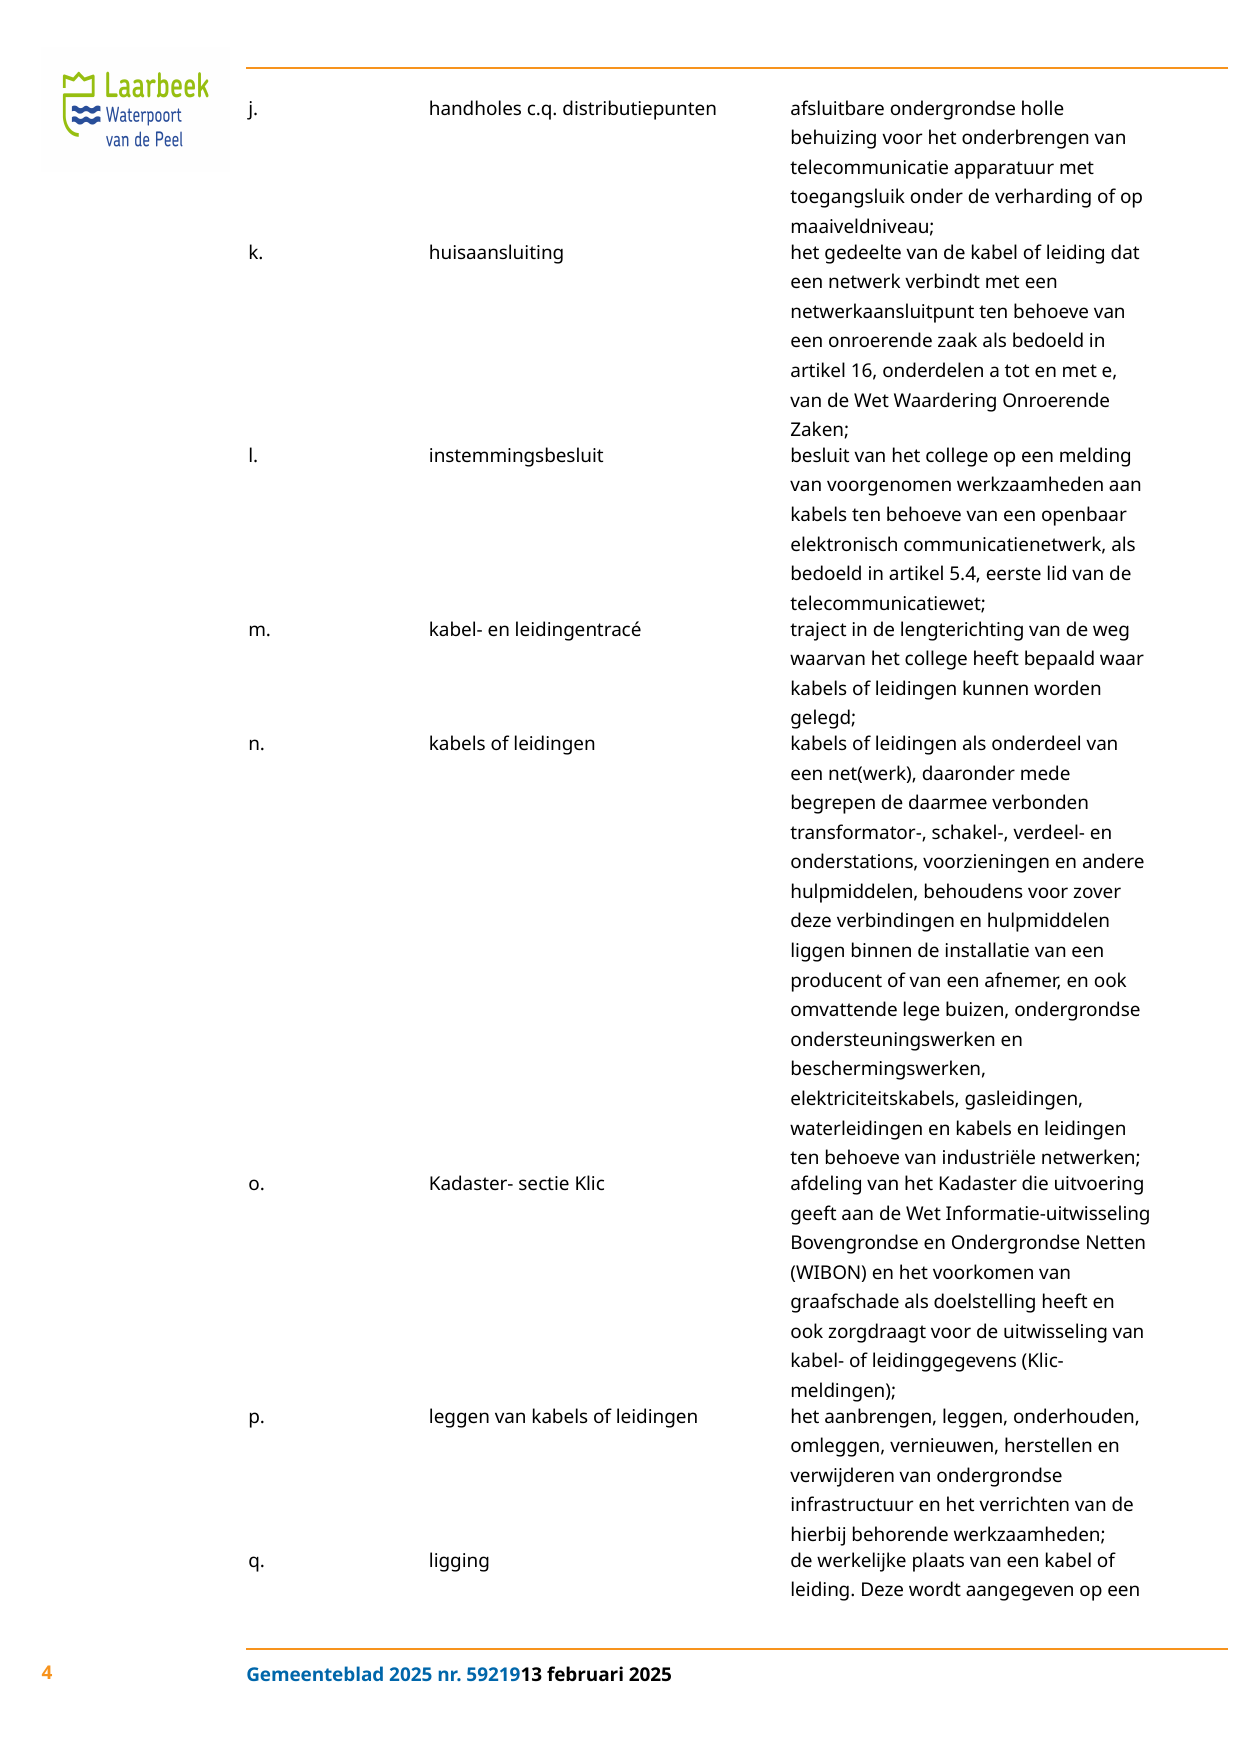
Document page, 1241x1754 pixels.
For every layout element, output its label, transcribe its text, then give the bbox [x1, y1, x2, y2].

table_cell de werkelijke plaats van een kabel of leiding. Deze wordt aangegeven op een [790, 1547, 1152, 1602]
table_cell q. [248, 1547, 429, 1602]
table_cell afdeling van het Kadaster die uitvoering geeft aan de Wet Informatie-uitwisseling Bovengrondse en Ondergrondse Netten (WIBON) en het voorkomen van graafschade als doelstelling heeft en ook zorgdraagt voor de uitwisseling van kabel- of leidinggegevens (Klic-meldingen); [790, 1170, 1152, 1403]
table_cell traject in de lengterichting van de weg waarvan het college heeft bepaald waar kabels of leidingen kunnen worden gelegd; [790, 616, 1152, 730]
table_cell j. [248, 95, 429, 239]
table_cell instemmingsbesluit [429, 442, 790, 616]
table_cell m. [248, 616, 429, 730]
table_cell kabels of leidingen [429, 730, 790, 1170]
table_cell het aanbrengen, leggen, onderhouden, omleggen, vernieuwen, herstellen en verwijderen van ondergrondse infrastructuur en het verrichten van de hierbij behorende werkzaamheden; [790, 1403, 1152, 1547]
table_cell l. [248, 442, 429, 616]
table_cell Kadaster- sectie Klic [429, 1170, 790, 1403]
table_cell afsluitbare ondergrondse holle behuizing voor het onderbrengen van telecommunicatie apparatuur met toegangsluik onder de verharding of op maaiveldniveau; [790, 95, 1152, 239]
picture [41, 47, 231, 172]
table_cell leggen van kabels of leidingen [429, 1403, 790, 1547]
table_cell k. [248, 239, 429, 442]
table_cell besluit van het college op een melding van voorgenomen werkzaamheden aan kabels ten behoeve van een openbaar elektronisch communicatienetwerk, als bedoeld in artikel 5.4, eerste lid van de telecommunicatiewet; [790, 442, 1152, 616]
table_cell kabel- en leidingentracé [429, 616, 790, 730]
table_cell ligging [429, 1547, 790, 1602]
table_cell p. [248, 1403, 429, 1547]
table_cell het gedeelte van de kabel of leiding dat een netwerk verbindt met een netwerkaansluitpunt ten behoeve van een onroerende zaak als bedoeld in artikel 16, onderdelen a tot en met e, van de Wet Waardering Onroerende Zaken; [790, 239, 1152, 442]
table_cell handholes c.q. distributiepunten [429, 95, 790, 239]
table_cell o. [248, 1170, 429, 1403]
table_cell huisaansluiting [429, 239, 790, 442]
table_cell n. [248, 730, 429, 1170]
table_cell kabels of leidingen als onderdeel van een net(werk), daaronder mede begrepen de daarmee verbonden transformator-, schakel-, verdeel- en onderstations, voorzieningen en andere hulpmiddelen, behoudens voor zover deze verbindingen en hulpmiddelen liggen binnen de installatie van een producent of van een afnemer, en ook omvattende lege buizen, ondergrondse ondersteuningswerken en beschermingswerken, elektriciteitskabels, gasleidingen, waterleidingen en kabels en leidingen ten behoeve van industriële netwerken; [790, 730, 1152, 1170]
